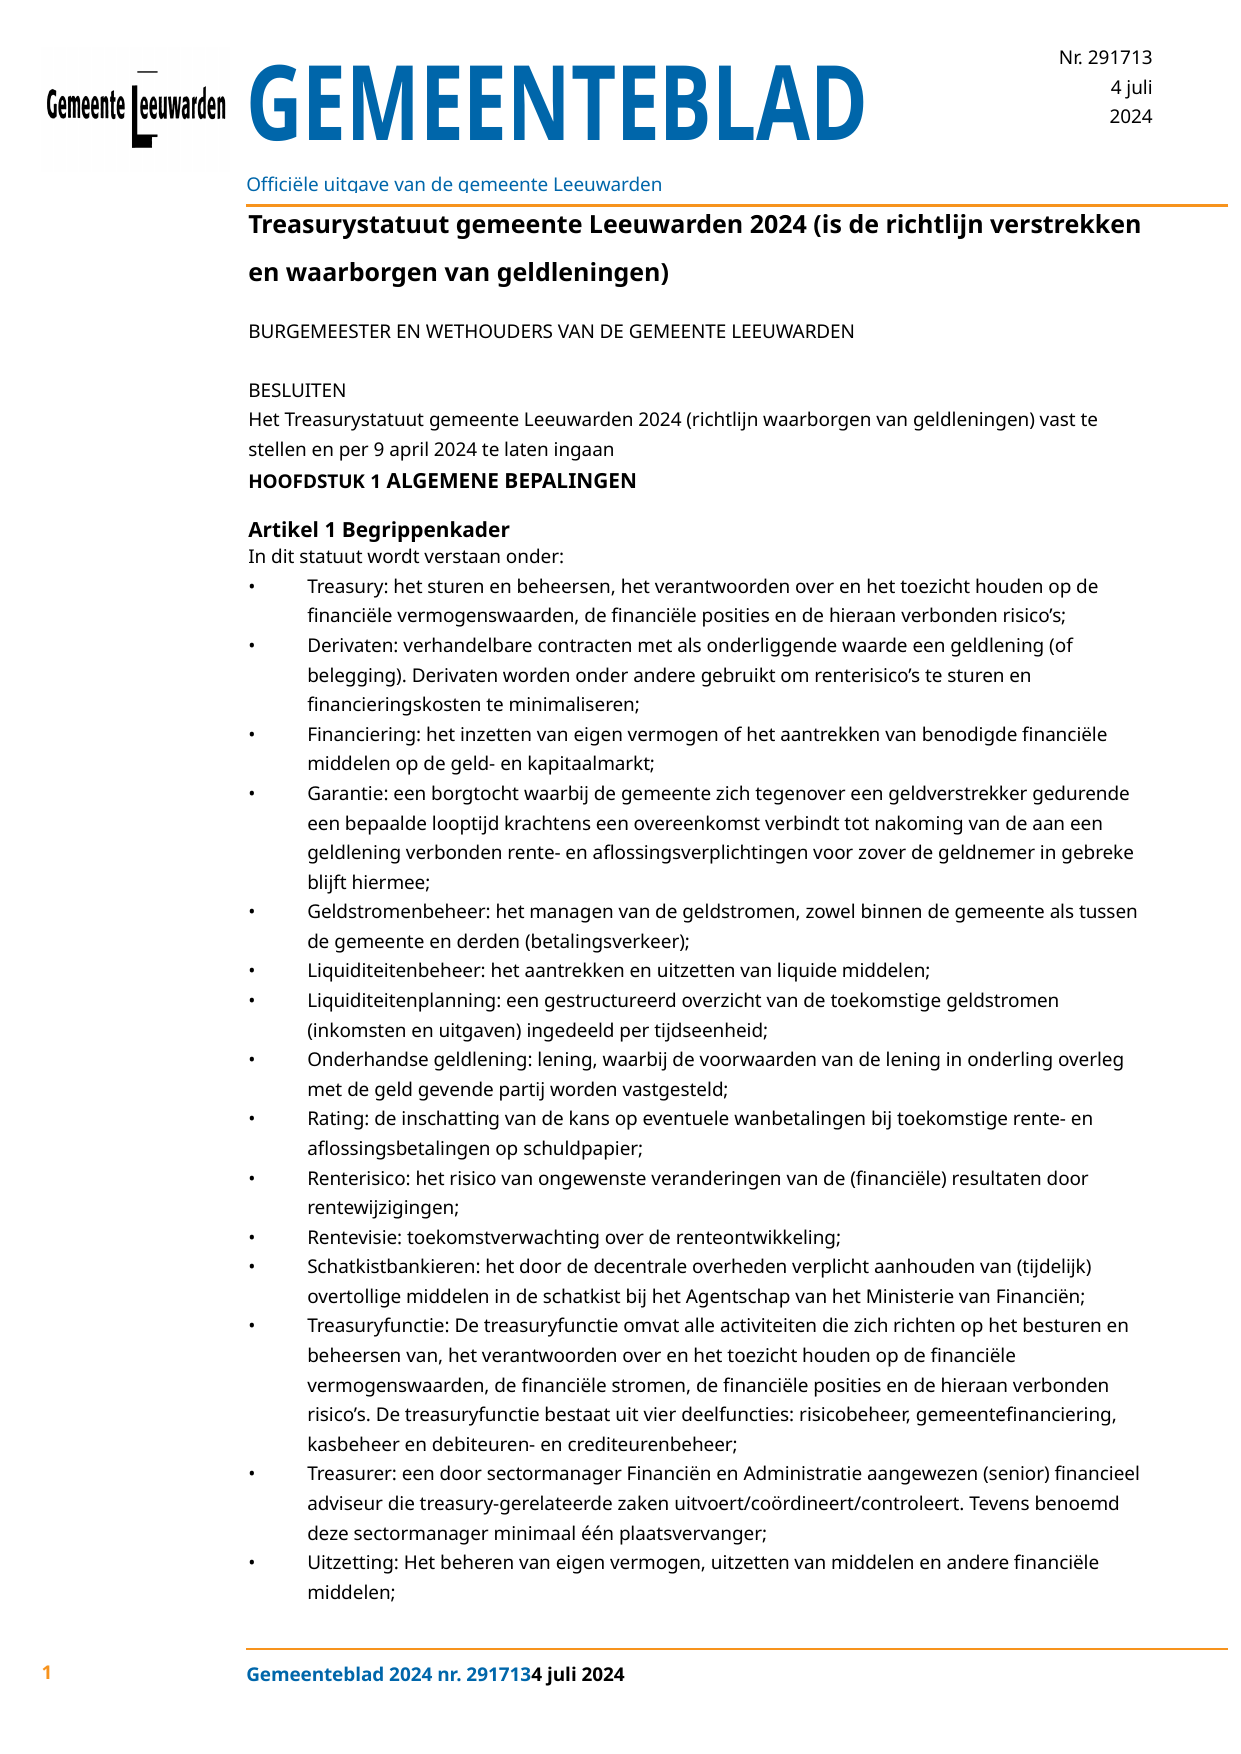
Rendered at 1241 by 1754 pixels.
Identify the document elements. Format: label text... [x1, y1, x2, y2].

list Schatkistbankieren: het door de decentrale overheden verplicht aanhouden van (tijdelijk) overtollige middelen in de schatkist bij het Agentschap van het Ministerie van Financiën; [248, 1253, 1152, 1309]
list Renterisico: het risico van ongewenste veranderingen van de (financiële) resultaten door rentewijzigingen; [248, 1165, 1152, 1220]
list Uitzetting: Het beheren van eigen vermogen, uitzetten van middelen en andere financiële middelen; [248, 1549, 1152, 1605]
picture [41, 47, 231, 172]
list Treasury: het sturen en beheersen, het verantwoorden over en het toezicht houden op de financiële vermogenswaarden, de financiële posities en de hieraan verbonden risico’s; [248, 573, 1152, 628]
text In dit statuut wordt verstaan onder: [248, 543, 1152, 569]
list Onderhandse geldlening: lening, waarbij de voorwaarden van de lening in onderling overleg met de geld gevende partij worden vastgesteld; [248, 1046, 1152, 1102]
list Liquiditeitenbeheer: het aantrekken en uitzetten van liquide middelen; [248, 958, 1152, 983]
list Garantie: een borgtocht waarbij de gemeente zich tegenover een geldverstrekker gedurende een bepaalde looptijd krachtens een overeenkomst verbindt tot nakoming van de aan een geldlening verbonden rente- en aflossingsverplichtingen voor zover de geldnemer in gebreke blijft hiermee; [248, 780, 1152, 895]
list Rentevisie: toekomstverwachting over de renteontwikkeling; [248, 1224, 1152, 1250]
list Geldstromenbeheer: het managen van de geldstromen, zowel binnen de gemeente als tussen de gemeente en derden (betalingsverkeer); [248, 898, 1152, 954]
list Liquiditeitenplanning: een gestructureerd overzicht van de toekomstige geldstromen (inkomsten en uitgaven) ingedeeld per tijdseenheid; [248, 987, 1152, 1043]
text BURGEMEESTER EN WETHOUDERS VAN DE GEMEENTE LEEUWARDEN [248, 318, 1152, 344]
text Artikel 1 Begrippenkader [248, 515, 1152, 543]
text Het Treasurystatuut gemeente Leeuwarden 2024 (richtlijn waarborgen van geldleningen) vast te stellen en per 9 april 2024 te laten ingaan [248, 407, 1152, 462]
list Rating: de inschatting van de kans op eventuele wanbetalingen bij toekomstige rente- en aflossingsbetalingen op schuldpapier; [248, 1106, 1152, 1161]
list Treasuryfunctie: De treasuryfunctie omvat alle activiteiten die zich richten op het besturen en beheersen van, het verantwoorden over en het toezicht houden op de financiële vermogenswaarden, de financiële stromen, de financiële posities en de hieraan verbonden risico’s. De treasuryfunctie bestaat uit vier deelfuncties: risicobeheer, gemeentefinanciering, kasbeheer en debiteuren- en crediteurenbeheer; [248, 1313, 1152, 1457]
text Treasurystatuut gemeente Leeuwarden 2024 (is de richtlijn verstrekken en waarborgen van geldleningen) [248, 207, 1152, 288]
list Financiering: het inzetten van eigen vermogen of het aantrekken van benodigde financiële middelen op de geld- en kapitaalmarkt; [248, 721, 1152, 776]
text BESLUITEN [248, 377, 1152, 403]
list Treasurer: een door sectormanager Financiën en Administratie aangewezen (senior) financieel adviseur die treasury-gerelateerde zaken uitvoert/coördineert/controleert. Tevens benoemd deze sectormanager minimaal één plaatsvervanger; [248, 1461, 1152, 1546]
list Derivaten: verhandelbare contracten met als onderliggende waarde een geldlening (of belegging). Derivaten worden onder andere gebruikt om renterisico’s te sturen en financieringskosten te minimaliseren; [248, 632, 1152, 717]
text HOOFDSTUK 1 ALGEMENE BEPALINGEN [248, 466, 1152, 494]
